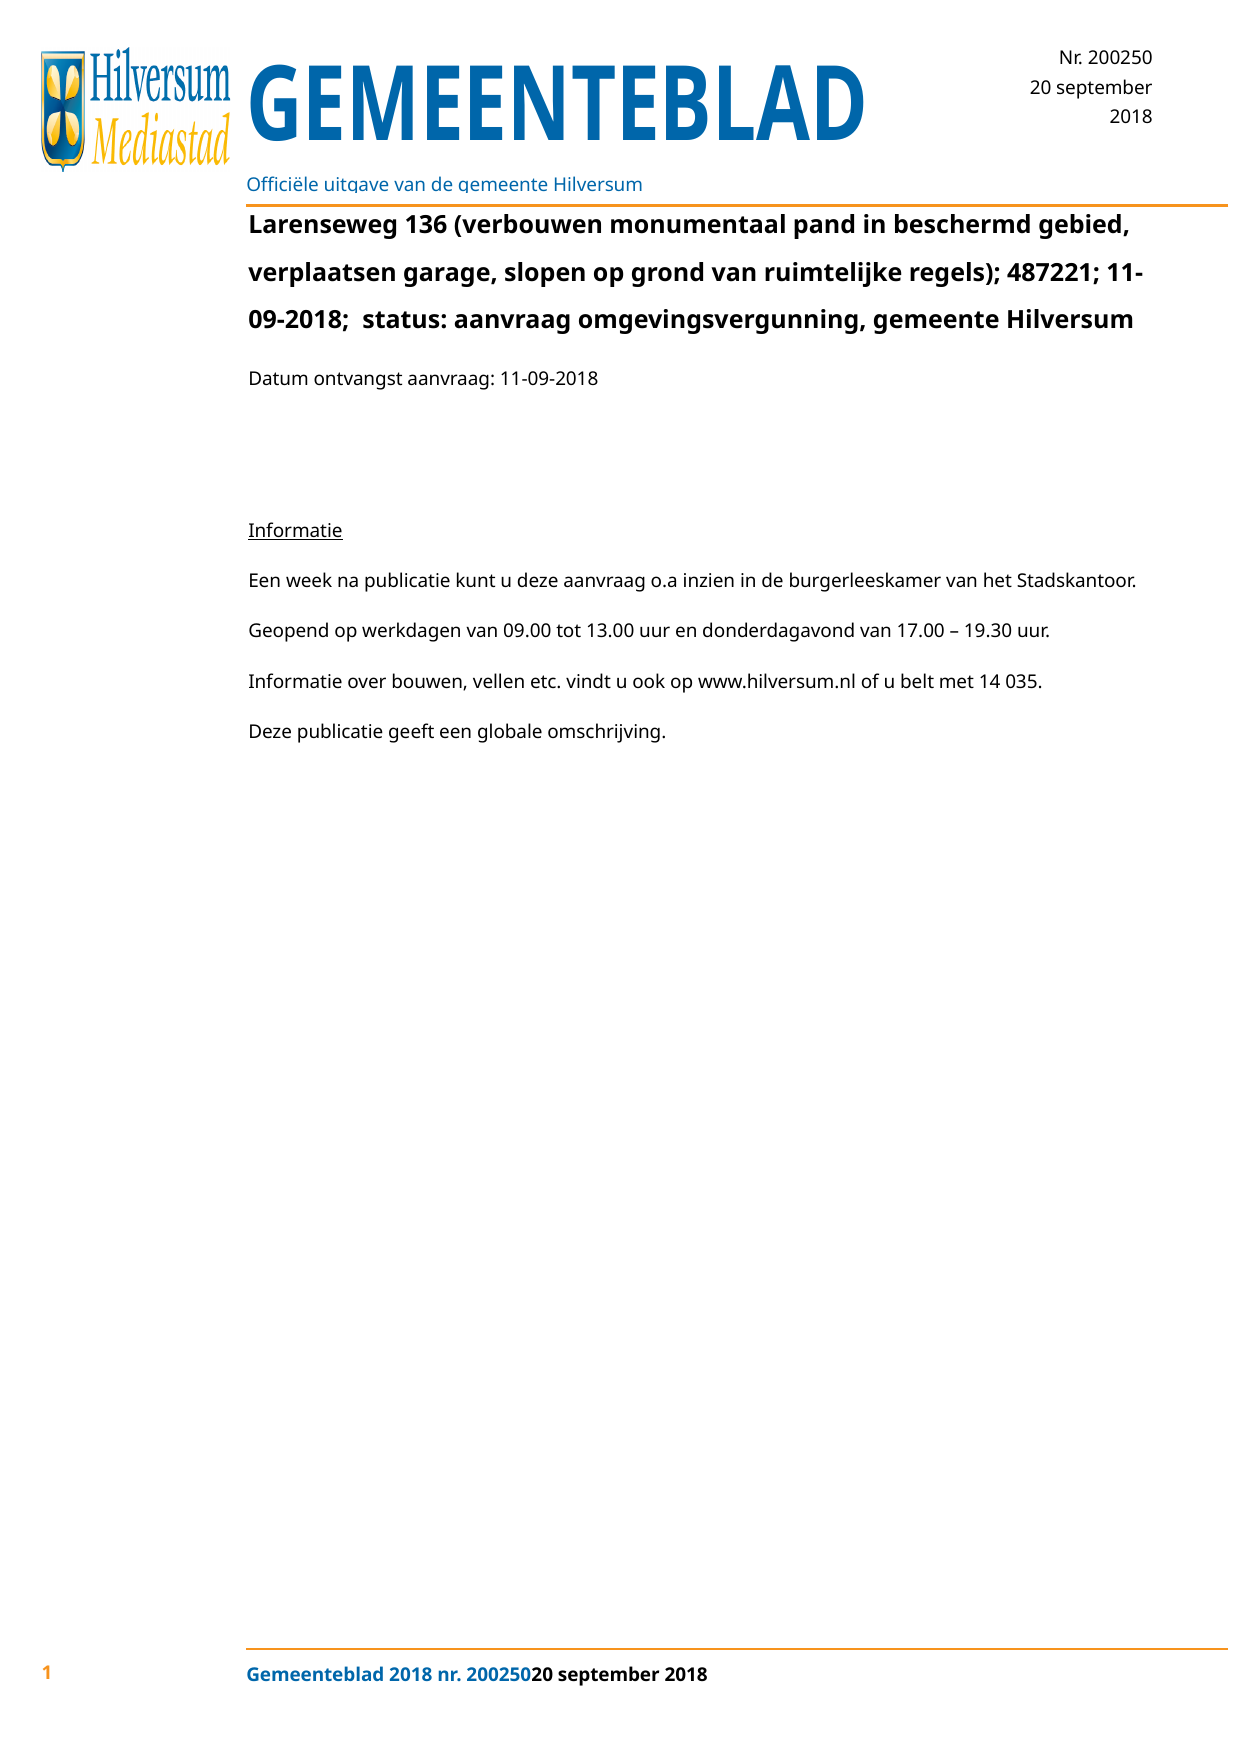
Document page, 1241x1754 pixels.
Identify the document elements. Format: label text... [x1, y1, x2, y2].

text Informatie [248, 517, 1152, 542]
text Larenseweg 136 (verbouwen monumentaal pand in beschermd gebied, verplaatsen garage, slopen op grond van ruimtelijke regels); 487221; 11-09-2018; status: aanvraag omgevingsvergunning, gemeente Hilversum [248, 207, 1152, 336]
text Een week na publicatie kunt u deze aanvraag o.a inzien in de burgerleeskamer van het Stadskantoor. [248, 567, 1152, 593]
picture [41, 47, 231, 172]
text Datum ontvangst aanvraag: 11-09-2018 [248, 366, 1152, 391]
text Informatie over bouwen, vellen etc. vindt u ook op www.hilversum.nl of u belt met 14 035. [248, 668, 1152, 694]
text Deze publicatie geeft een globale omschrijving. [248, 718, 1152, 744]
text Geopend op werkdagen van 09.00 tot 13.00 uur en donderdagavond van 17.00 – 19.30 uur. [248, 618, 1152, 643]
